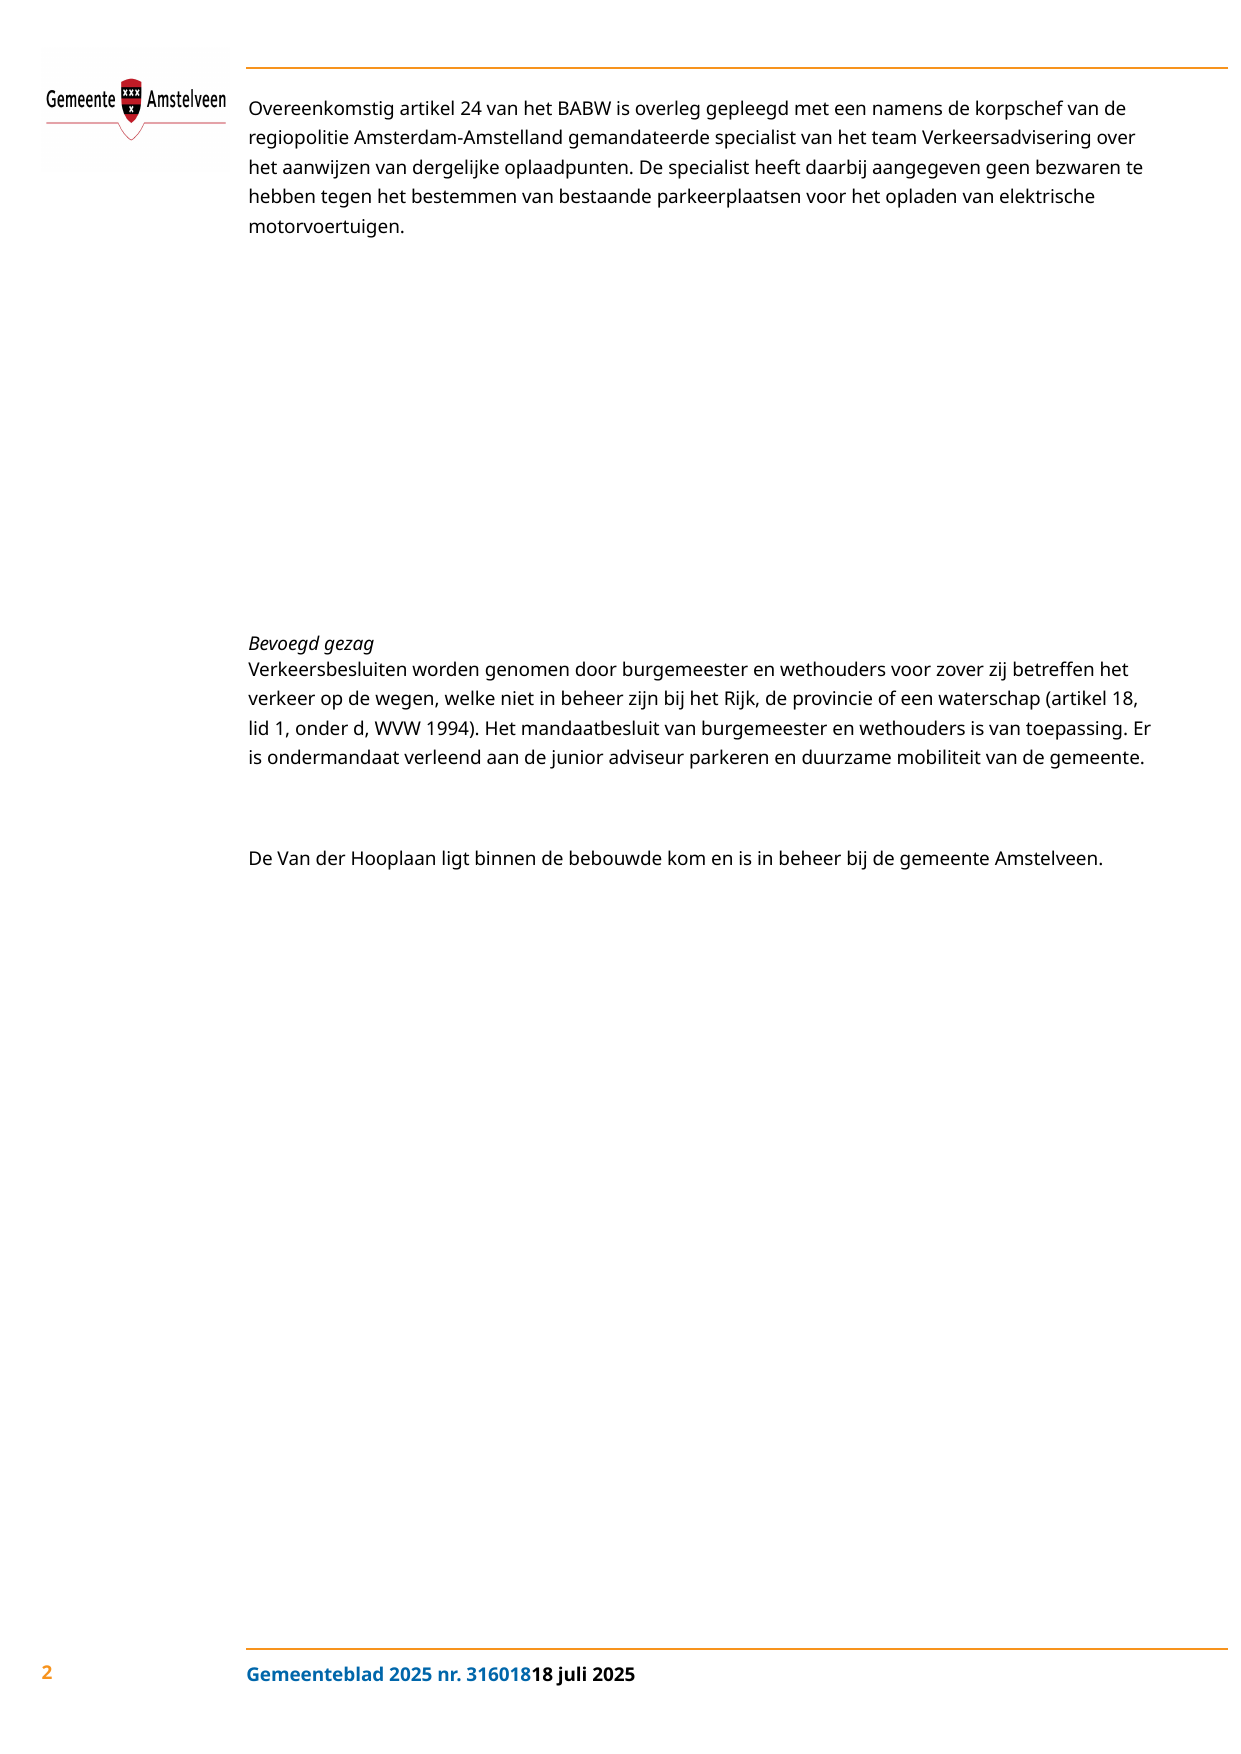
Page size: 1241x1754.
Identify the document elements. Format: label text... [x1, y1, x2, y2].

picture [41, 47, 231, 172]
text Bevoegd gezag [248, 630, 1152, 656]
text Verkeersbesluiten worden genomen door burgemeester en wethouders voor zover zij betreffen het verkeer op de wegen, welke niet in beheer zijn bij het Rijk, de provincie of een waterschap (artikel 18, lid 1, onder d, WVW 1994). Het mandaatbesluit van burgemeester en wethouders is van toepassing. Er is ondermandaat verleend aan de junior adviseur parkeren en duurzame mobiliteit van de gemeente. [248, 656, 1152, 770]
text Overeenkomstig artikel 24 van het BABW is overleg gepleegd met een namens de korpschef van de regiopolitie Amsterdam-Amstelland gemandateerde specialist van het team Verkeersadvisering over het aanwijzen van dergelijke oplaadpunten. De specialist heeft daarbij aangegeven geen bezwaren te hebben tegen het bestemmen van bestaande parkeerplaatsen voor het opladen van elektrische motorvoertuigen. [248, 95, 1152, 239]
text De Van der Hooplaan ligt binnen de bebouwde kom en is in beheer bij de gemeente Amstelveen. [248, 845, 1152, 871]
